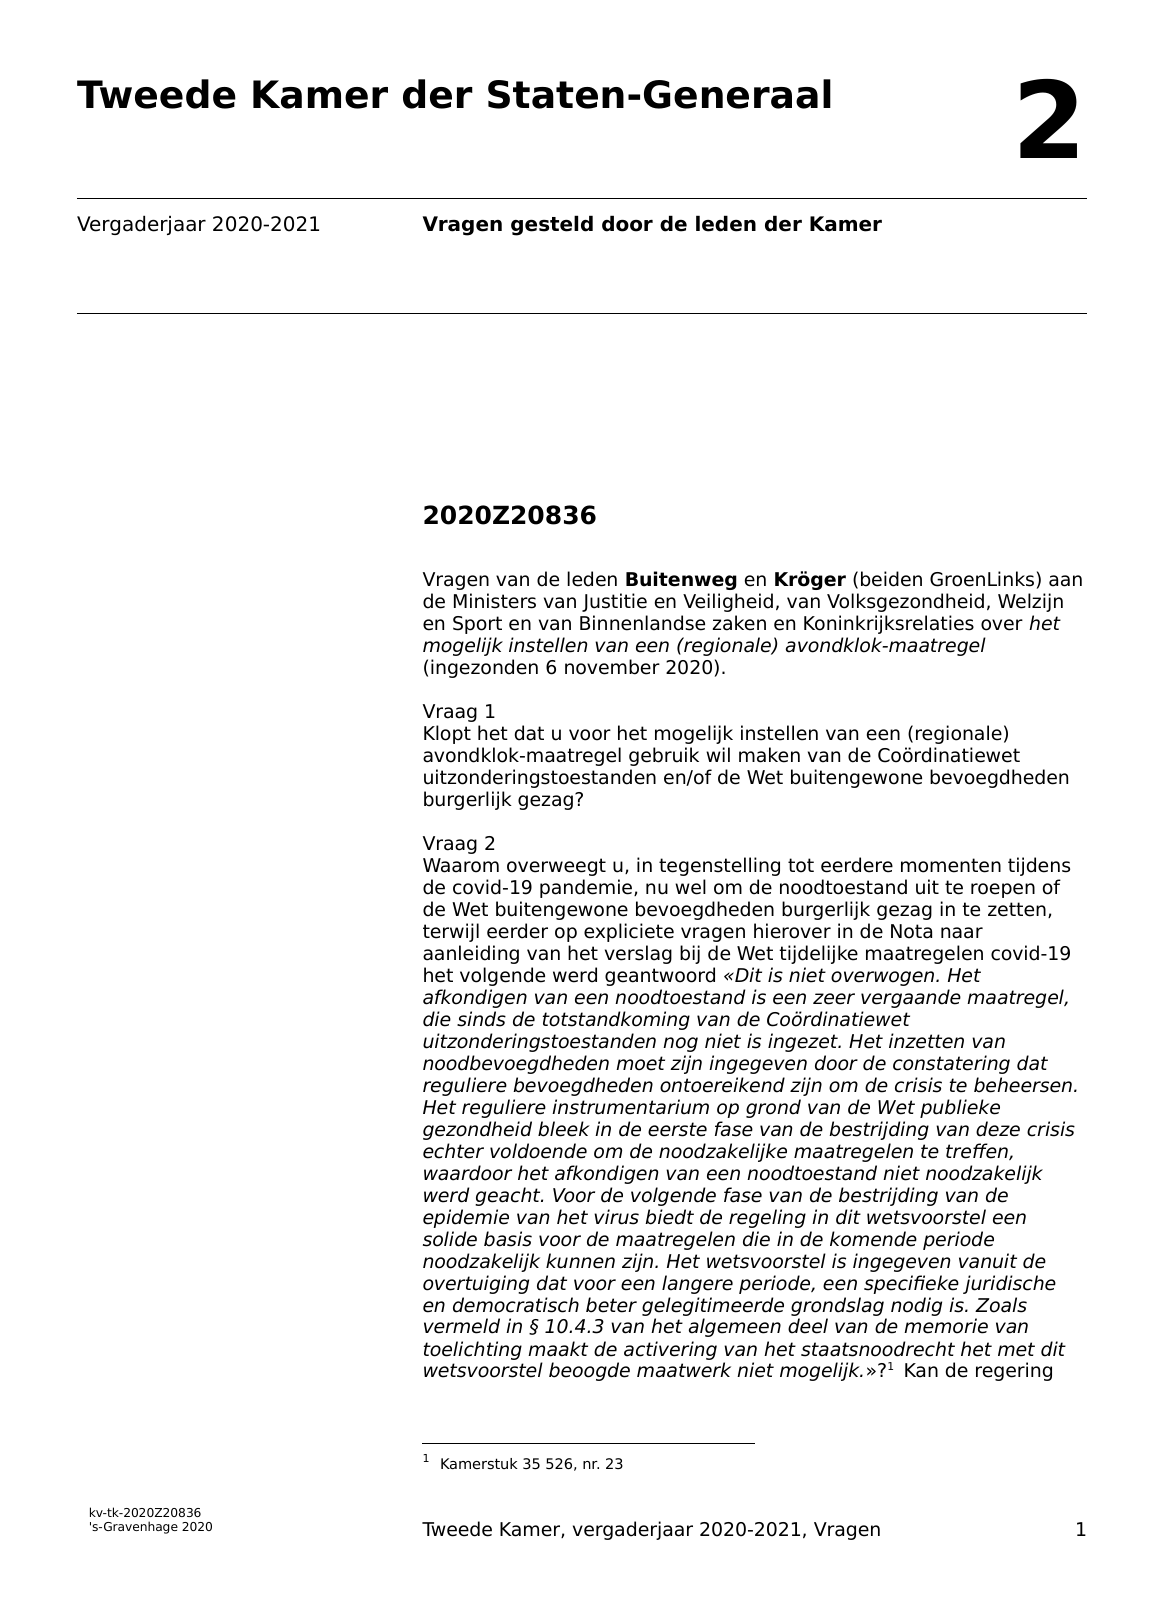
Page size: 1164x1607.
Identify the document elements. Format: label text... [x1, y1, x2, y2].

text Vragen van de leden Buitenweg en Kröger (beiden GroenLinks) aan de Ministers van Justitie en Veiligheid, van Volksgezondheid, Welzijn en Sport en van Binnenlandse zaken en Koninkrijksrelaties over het mogelijk instellen van een (regionale) avondklok-maatregel (ingezonden 6 november 2020). [422, 569, 1087, 679]
text Kamerstuk 35 526, nr. 23 [422, 1452, 1087, 1474]
table_header 2 [886, 59, 1087, 198]
table_cell Vragen gesteld door de leden der Kamer [422, 199, 1087, 313]
text 's-Gravenhage 2020 [88, 1520, 323, 1534]
text Waarom overweegt u, in tegenstelling tot eerdere momenten tijdens de covid-19 pandemie, nu wel om de noodtoestand uit te roepen of de Wet buitengewone bevoegdheden burgerlijk gezag in te zetten, terwijl eerder op expliciete vragen hierover in de Nota naar aanleiding van het verslag bij de Wet tijdelijke maatregelen covid-19 het volgende werd geantwoord «Dit is niet overwogen. Het afkondigen van een noodtoestand is een zeer vergaande maatregel, die sinds de totstandkoming van de Coördinatiewet uitzonderingstoestanden nog niet is ingezet. Het inzetten van noodbevoegdheden moet zijn ingegeven door de constatering dat reguliere bevoegdheden ontoereikend zijn om de crisis te beheersen. Het reguliere instrumentarium op grond van de Wet publieke gezondheid bleek in de eerste fase van de bestrijding van deze crisis echter voldoende om de noodzakelijke maatregelen te treffen, waardoor het afkondigen van een noodtoestand niet noodzakelijk werd geacht. Voor de volgende fase van de bestrijding van de epidemie van het virus biedt de regeling in dit wetsvoorstel een solide basis voor de maatregelen die in de komende periode noodzakelijk kunnen zijn. Het wetsvoorstel is ingegeven vanuit de overtuiging dat voor een langere periode, een specifieke juridische en democratisch beter gelegitimeerde grondslag nodig is. Zoals vermeld in § 10.4.3 van het algemeen deel van de memorie van toelichting maakt de activering van het staatsnoodrecht het met dit wetsvoorstel beoogde maatwerk niet mogelijk.»? Kan de regering [422, 855, 1087, 1382]
text 2020Z20836 [422, 501, 1087, 531]
text Vraag 2 [422, 833, 1087, 855]
text kv-tk-2020Z20836 [88, 1506, 323, 1520]
text Klopt het dat u voor het mogelijk instellen van een (regionale) avondklok-maatregel gebruik wil maken van de Coördinatiewet uitzonderingstoestanden en/of de Wet buitengewone bevoegdheden burgerlijk gezag? [422, 723, 1087, 811]
text Vraag 1 [422, 701, 1087, 723]
table_cell Vergaderjaar 2020-2021 [77, 199, 422, 313]
table_header Tweede Kamer der Staten-Generaal [77, 59, 886, 198]
